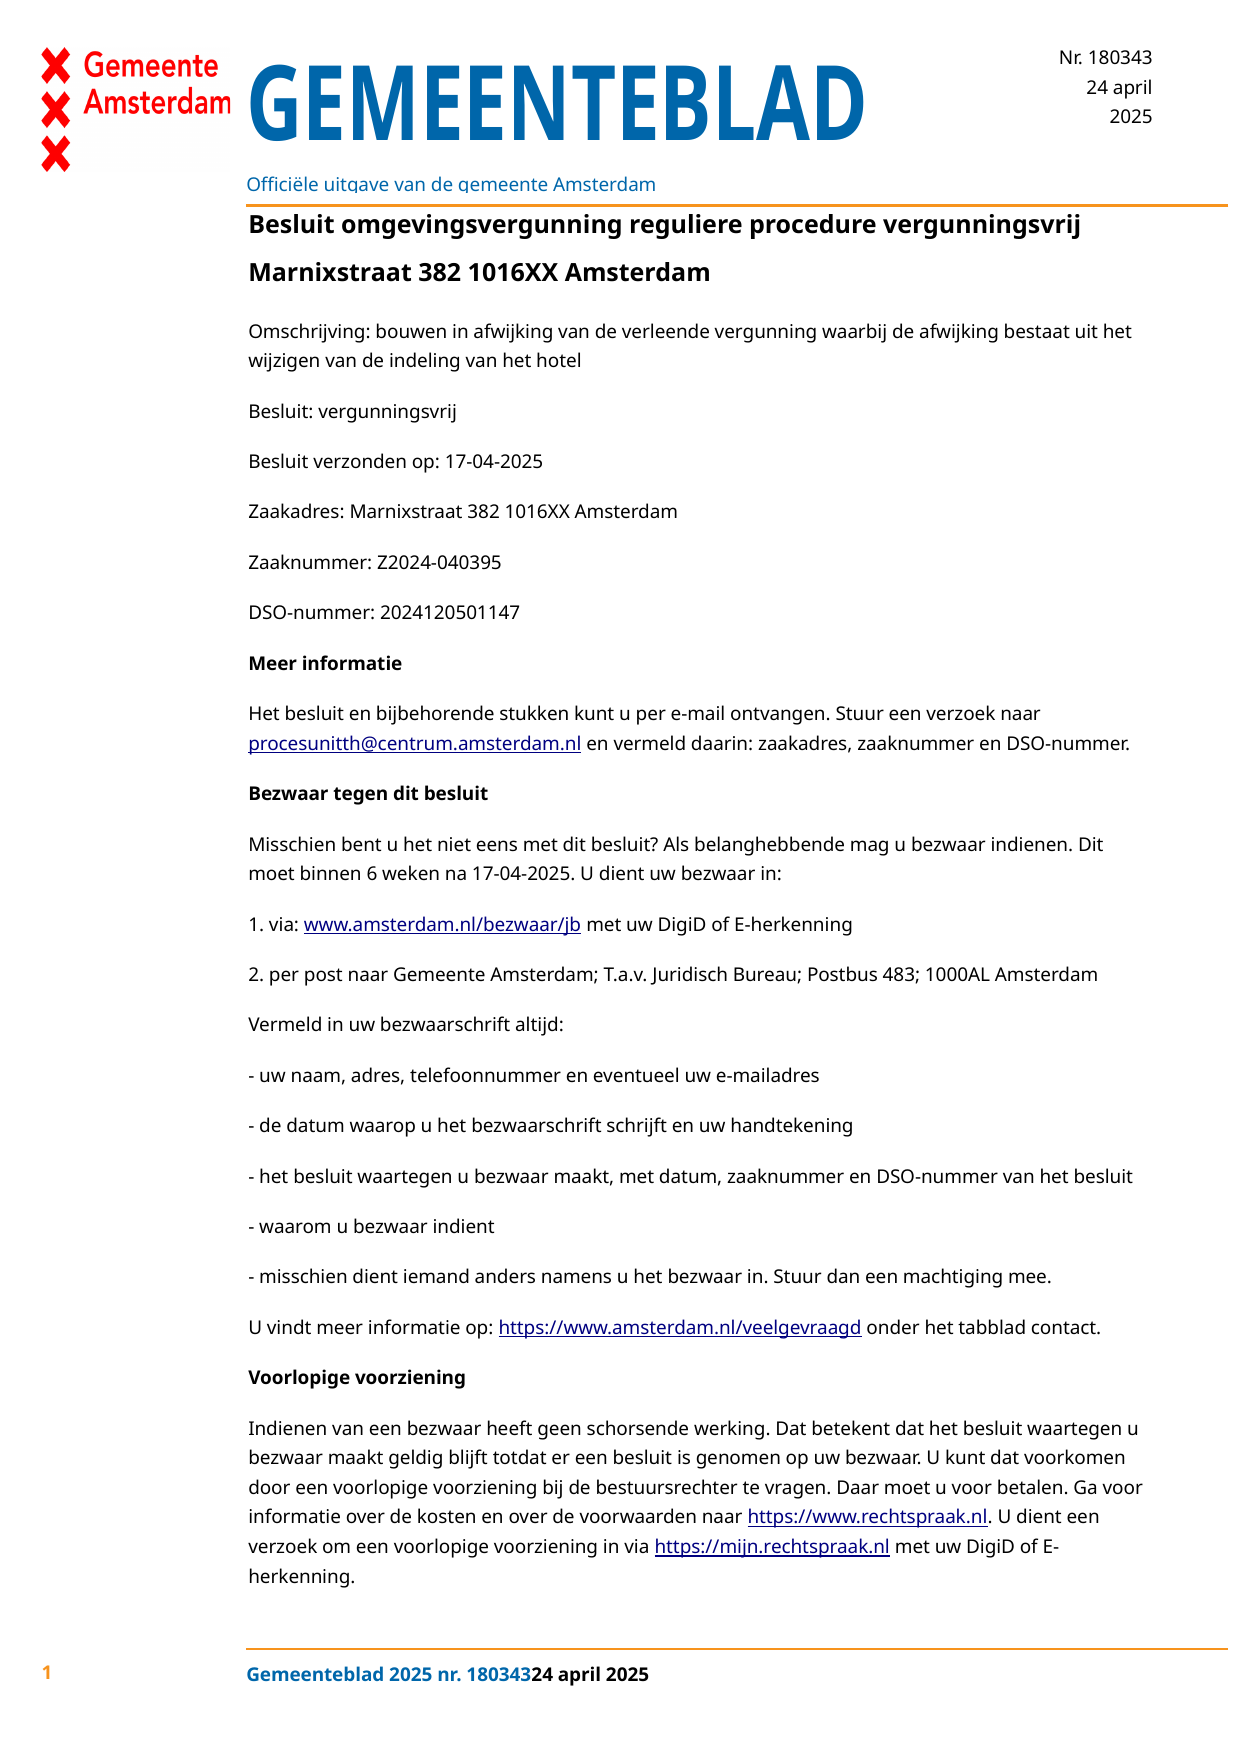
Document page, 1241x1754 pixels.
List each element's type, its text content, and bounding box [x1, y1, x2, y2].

text Meer informatie [248, 650, 1152, 676]
text - de datum waarop u het bezwaarschrift schrijft en uw handtekening [248, 1112, 1152, 1138]
text 2. per post naar Gemeente Amsterdam; T.a.v. Juridisch Bureau; Postbus 483; 1000AL Amsterdam [248, 961, 1152, 987]
text Voorlopige voorziening [248, 1364, 1152, 1390]
text Zaaknummer: Z2024-040395 [248, 549, 1152, 575]
picture [41, 47, 231, 172]
text Omschrijving: bouwen in afwijking van de verleende vergunning waarbij de afwijking bestaat uit het wijzigen van de indeling van het hotel [248, 318, 1152, 373]
text - misschien dient iemand anders namens u het bezwaar in. Stuur dan een machtiging mee. [248, 1264, 1152, 1289]
text Besluit: vergunningsvrij [248, 398, 1152, 424]
text - het besluit waartegen u bezwaar maakt, met datum, zaaknummer en DSO-nummer van het besluit [248, 1163, 1152, 1189]
text Indienen van een bezwaar heeft geen schorsende werking. Dat betekent dat het besluit waartegen u bezwaar maakt geldig blijft totdat er een besluit is genomen op uw bezwaar. U kunt dat voorkomen door een voorlopige voorziening bij de bestuursrechter te vragen. Daar moet u voor betalen. Ga voor informatie over de kosten en over de voorwaarden naar https://www.rechtspraak.nl. U dient een verzoek om een voorlopige voorziening in via https://mijn.rechtspraak.nl met uw DigiD of E-herkenning. [248, 1415, 1152, 1589]
text DSO-nummer: 2024120501147 [248, 599, 1152, 625]
text Zaakadres: Marnixstraat 382 1016XX Amsterdam [248, 499, 1152, 524]
text Bezwaar tegen dit besluit [248, 780, 1152, 806]
text Besluit verzonden op: 17-04-2025 [248, 448, 1152, 474]
text U vindt meer informatie op: https://www.amsterdam.nl/veelgevraagd onder het tabblad contact. [248, 1314, 1152, 1340]
text - uw naam, adres, telefoonnummer en eventueel uw e-mailadres [248, 1062, 1152, 1088]
text Besluit omgevingsvergunning reguliere procedure vergunningsvrij Marnixstraat 382 1016XX Amsterdam [248, 207, 1152, 288]
text Misschien bent u het niet eens met dit besluit? Als belanghebbende mag u bezwaar indienen. Dit moet binnen 6 weken na 17-04-2025. U dient uw bezwaar in: [248, 831, 1152, 886]
text - waarom u bezwaar indient [248, 1213, 1152, 1239]
text Vermeld in uw bezwaarschrift altijd: [248, 1012, 1152, 1037]
text 1. via: www.amsterdam.nl/bezwaar/jb met uw DigiD of E-herkenning [248, 911, 1152, 937]
text Het besluit en bijbehorende stukken kunt u per e-mail ontvangen. Stuur een verzoek naar procesunitth@centrum.amsterdam.nl en vermeld daarin: zaakadres, zaaknummer en DSO-nummer. [248, 700, 1152, 756]
